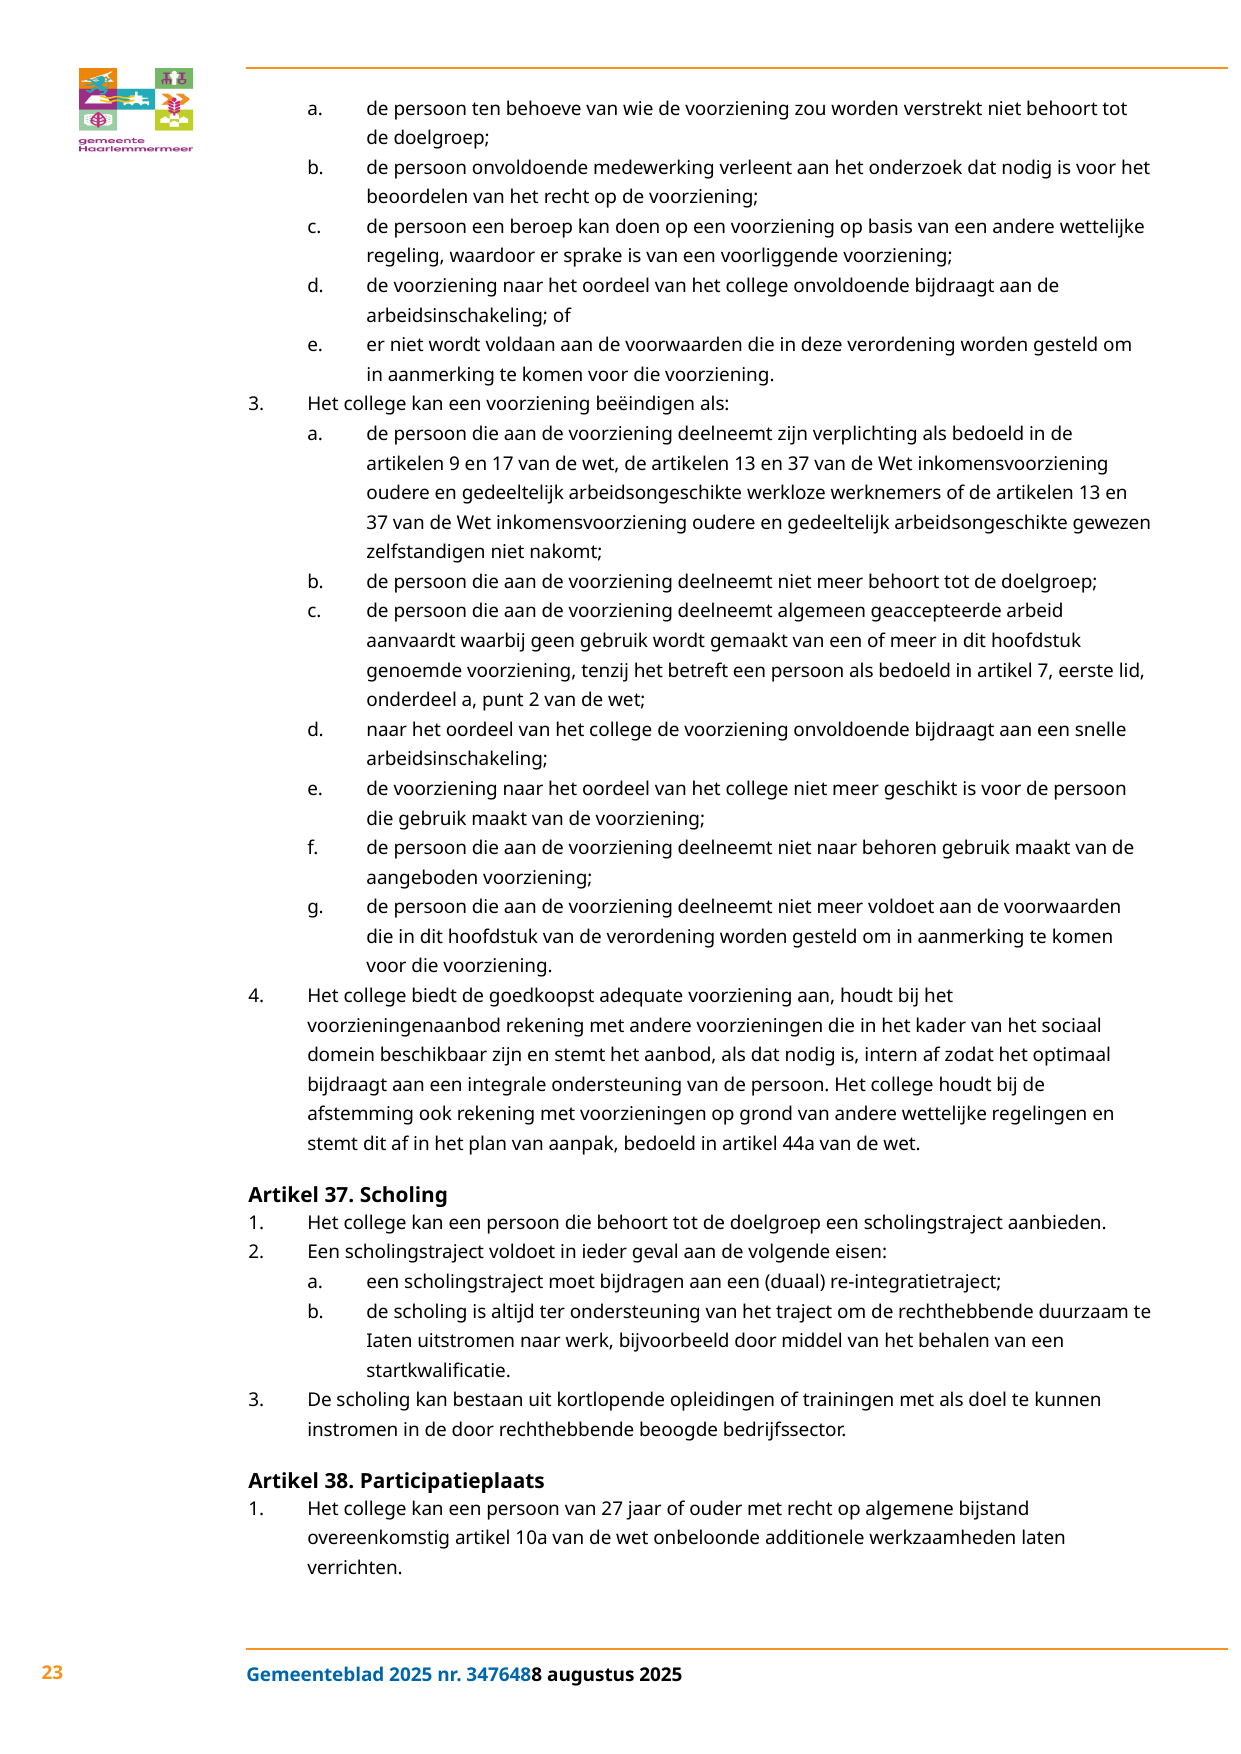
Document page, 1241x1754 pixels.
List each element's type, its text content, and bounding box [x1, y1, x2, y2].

list de persoon ten behoeve van wie de voorziening zou worden verstrekt niet behoort tot de doelgroep; [307, 95, 1152, 150]
list de persoon een beroep kan doen op een voorziening op basis van een andere wettelijke regeling, waardoor er sprake is van een voorliggende voorziening; [307, 213, 1152, 268]
text Artikel 37. Scholing [248, 1181, 1152, 1209]
list de persoon onvoldoende medewerking verleent aan het onderzoek dat nodig is voor het beoordelen van het recht op de voorziening; [307, 154, 1152, 209]
list De scholing kan bestaan uit kortlopende opleidingen of trainingen met als doel te kunnen instromen in de door rechthebbende beoogde bedrijfssector. [248, 1387, 1152, 1442]
list de persoon die aan de voorziening deelneemt niet naar behoren gebruik maakt van de aangeboden voorziening; [307, 834, 1152, 890]
list een scholingstraject moet bijdragen aan een (duaal) re-integratietraject; [307, 1268, 1152, 1294]
picture [41, 47, 231, 172]
list Het college biedt de goedkoopst adequate voorziening aan, houdt bij het voorzieningenaanbod rekening met andere voorzieningen die in het kader van het sociaal domein beschikbaar zijn en stemt het aanbod, als dat nodig is, intern af zodat het optimaal bijdraagt aan een integrale ondersteuning van de persoon. Het college houdt bij de afstemming ook rekening met voorzieningen op grond van andere wettelijke regelingen en stemt dit af in het plan van aanpak, bedoeld in artikel 44a van de wet. [248, 982, 1152, 1156]
list Het college kan een voorziening beëindigen als: [248, 391, 1152, 416]
list Een scholingstraject voldoet in ieder geval aan de volgende eisen: [248, 1239, 1152, 1264]
list Het college kan een persoon die behoort tot de doelgroep een scholingstraject aanbieden. [248, 1209, 1152, 1235]
list de persoon die aan de voorziening deelneemt algemeen geaccepteerde arbeid aanvaardt waarbij geen gebruik wordt gemaakt van een of meer in dit hoofdstuk genoemde voorziening, tenzij het betreft een persoon als bedoeld in artikel 7, eerste lid, onderdeel a, punt 2 van de wet; [307, 598, 1152, 712]
list naar het oordeel van het college de voorziening onvoldoende bijdraagt aan een snelle arbeidsinschakeling; [307, 716, 1152, 771]
list de scholing is altijd ter ondersteuning van het traject om de rechthebbende duurzaam te Iaten uitstromen naar werk, bijvoorbeeld door middel van het behalen van een startkwalificatie. [307, 1298, 1152, 1383]
list de voorziening naar het oordeel van het college niet meer geschikt is voor de persoon die gebruik maakt van de voorziening; [307, 775, 1152, 831]
list de voorziening naar het oordeel van het college onvoldoende bijdraagt aan de arbeidsinschakeling; of [307, 272, 1152, 328]
list de persoon die aan de voorziening deelneemt niet meer voldoet aan de voorwaarden die in dit hoofdstuk van de verordening worden gesteld om in aanmerking te komen voor die voorziening. [307, 893, 1152, 978]
list de persoon die aan de voorziening deelneemt zijn verplichting als bedoeld in de artikelen 9 en 17 van de wet, de artikelen 13 en 37 van de Wet inkomensvoorziening oudere en gedeeltelijk arbeidsongeschikte werkloze werknemers of de artikelen 13 en 37 van de Wet inkomensvoorziening oudere en gedeeltelijk arbeidsongeschikte gewezen zelfstandigen niet nakomt; [307, 420, 1152, 564]
list de persoon die aan de voorziening deelneemt niet meer behoort tot de doelgroep; [307, 568, 1152, 594]
text Artikel 38. Participatieplaats [248, 1467, 1152, 1495]
list Het college kan een persoon van 27 jaar of ouder met recht op algemene bijstand overeenkomstig artikel 10a van de wet onbeloonde additionele werkzaamheden laten verrichten. [248, 1495, 1152, 1580]
list er niet wordt voldaan aan de voorwaarden die in deze verordening worden gesteld om in aanmerking te komen voor die voorziening. [307, 331, 1152, 387]
